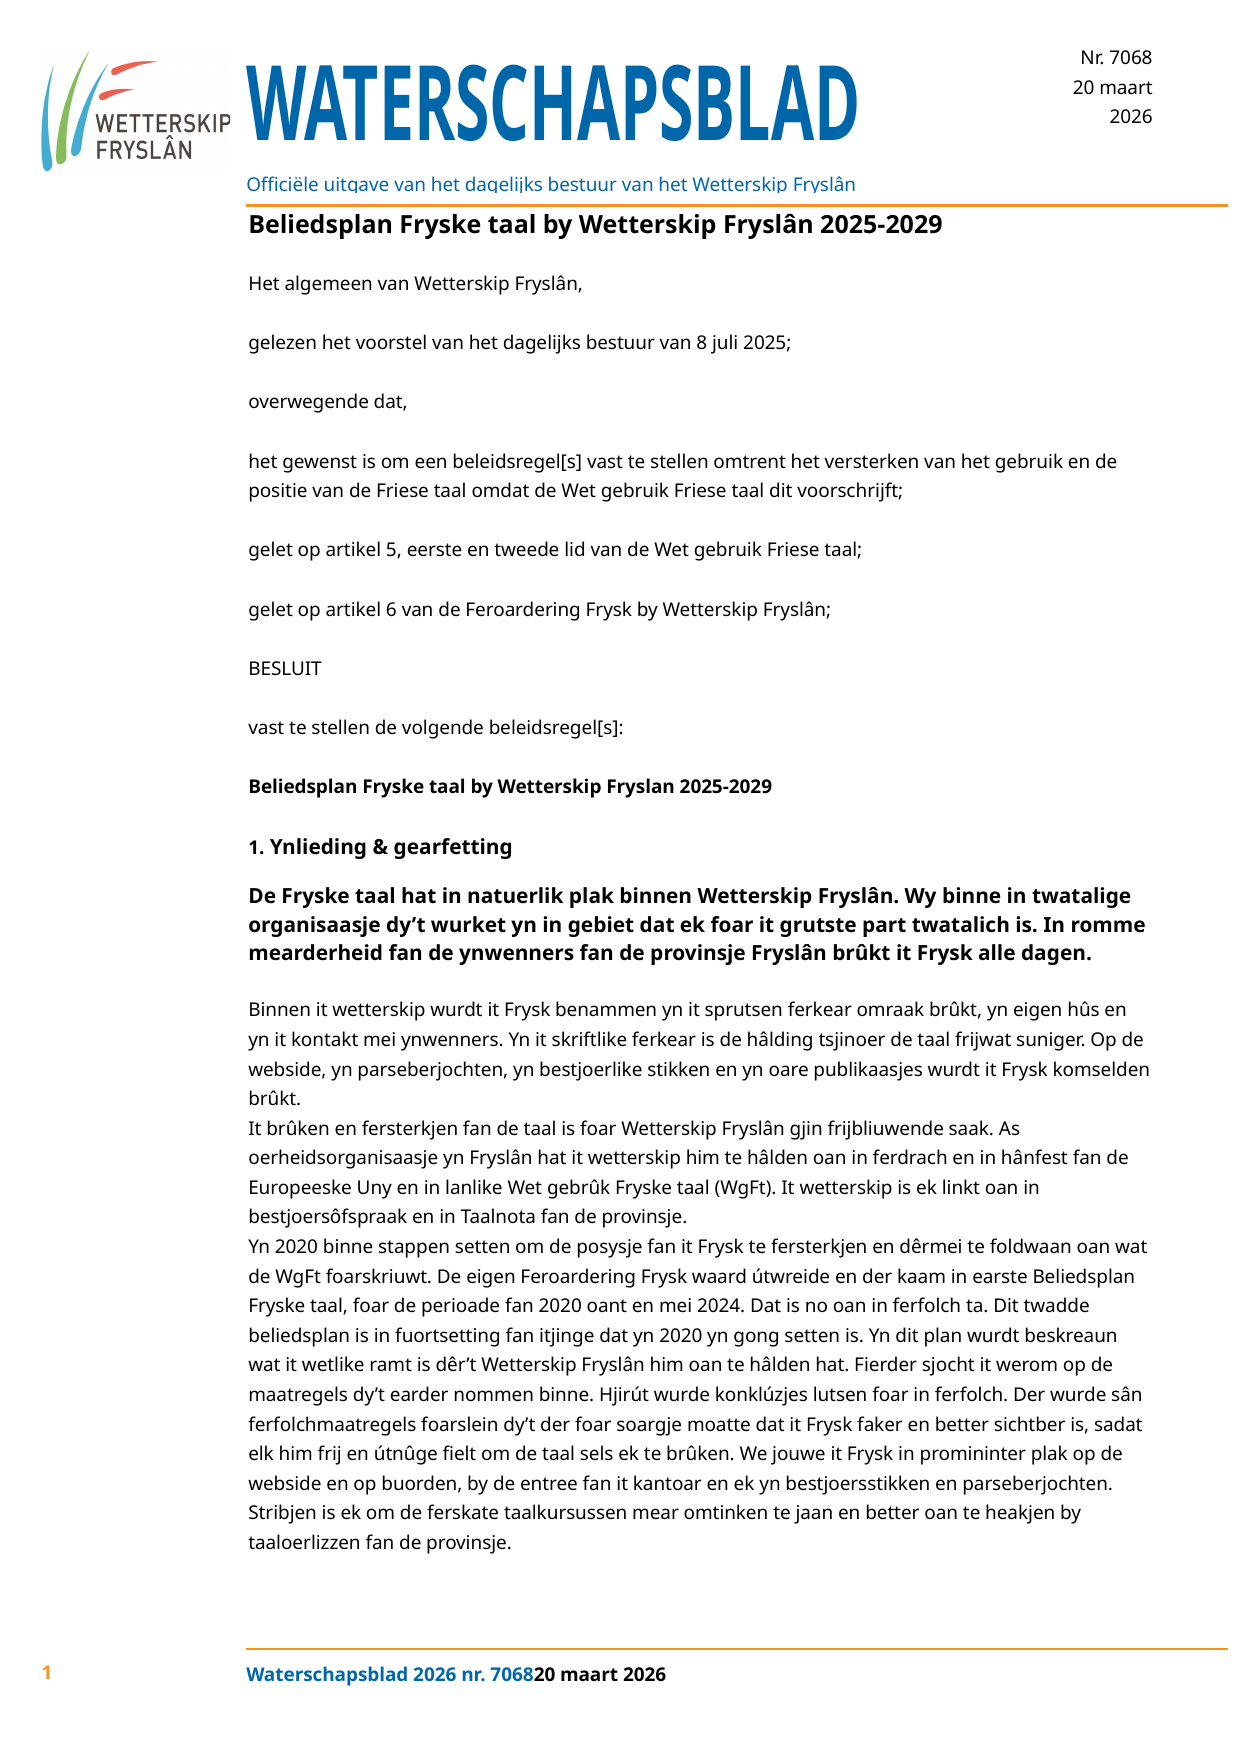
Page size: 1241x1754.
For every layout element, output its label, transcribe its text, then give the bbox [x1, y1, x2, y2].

text 1. Ynlieding & gearfetting [248, 832, 1152, 861]
text vast te stellen de volgende beleidsregel[s]: [248, 714, 1152, 740]
text gelezen het voorstel van het dagelijks bestuur van 8 juli 2025; [248, 329, 1152, 355]
text BESLUIT [248, 655, 1152, 681]
text Yn 2020 binne stappen setten om de posysje fan it Frysk te fersterkjen en dêrmei te foldwaan oan wat de WgFt foarskriuwt. De eigen Feroardering Frysk waard útwreide en der kaam in earste Beliedsplan Fryske taal, foar de perioade fan 2020 oant en mei 2024. Dat is no oan in ferfolch ta. Dit twadde beliedsplan is in fuortsetting fan itjinge dat yn 2020 yn gong setten is. Yn dit plan wurdt beskreaun wat it wetlike ramt is dêr’t Wetterskip Fryslân him oan te hâlden hat. Fierder sjocht it werom op de maatregels dy’t earder nommen binne. Hjirút wurde konklúzjes lutsen foar in ferfolch. Der wurde sân ferfolchmaatregels foarslein dy’t der foar soargje moatte dat it Frysk faker en better sichtber is, sadat elk him frij en útnûge fielt om de taal sels ek te brûken. We jouwe it Frysk in promininter plak op de webside en op buorden, by de entree fan it kantoar en ek yn bestjoersstikken en parseberjochten. Stribjen is ek om de ferskate taalkursussen mear omtinken te jaan en better oan te heakjen by taaloerlizzen fan de provinsje. [248, 1233, 1152, 1555]
text gelet op artikel 5, eerste en tweede lid van de Wet gebruik Friese taal; [248, 537, 1152, 562]
text het gewenst is om een beleidsregel[s] vast te stellen omtrent het versterken van het gebruik en de positie van de Friese taal omdat de Wet gebruik Friese taal dit voorschrijft; [248, 448, 1152, 503]
text Beliedsplan Fryske taal by Wetterskip Fryslân 2025-2029 [248, 207, 1152, 241]
text Binnen it wetterskip wurdt it Frysk benammen yn it sprutsen ferkear omraak brûkt, yn eigen hûs en yn it kontakt mei ynwenners. Yn it skriftlike ferkear is de hâlding tsjinoer de taal frijwat suniger. Op de webside, yn parseberjochten, yn bestjoerlike stikken en yn oare publikaasjes wurdt it Frysk komselden brûkt. [248, 997, 1152, 1111]
picture [41, 47, 231, 172]
text overwegende dat, [248, 389, 1152, 414]
text Beliedsplan Fryske taal by Wetterskip Fryslan 2025-2029 [248, 773, 1152, 799]
text Het algemeen van Wetterskip Fryslân, [248, 270, 1152, 296]
text It brûken en fersterkjen fan de taal is foar Wetterskip Fryslân gjin frijbliuwende saak. As oerheidsorganisaasje yn Fryslân hat it wetterskip him te hâlden oan in ferdrach en in hânfest fan de Europeeske Uny en in lanlike Wet gebrûk Fryske taal (WgFt). It wetterskip is ek linkt oan in bestjoersôfspraak en in Taalnota fan de provinsje. [248, 1115, 1152, 1229]
text De Fryske taal hat in natuerlik plak binnen Wetterskip Fryslân. Wy binne in twatalige organisaasje dy’t wurket yn in gebiet dat ek foar it grutste part twatalich is. In romme mearderheid fan de ynwenners fan de provinsje Fryslân brûkt it Frysk alle dagen. [248, 882, 1152, 967]
text gelet op artikel 6 van de Feroardering Frysk by Wetterskip Fryslân; [248, 596, 1152, 621]
